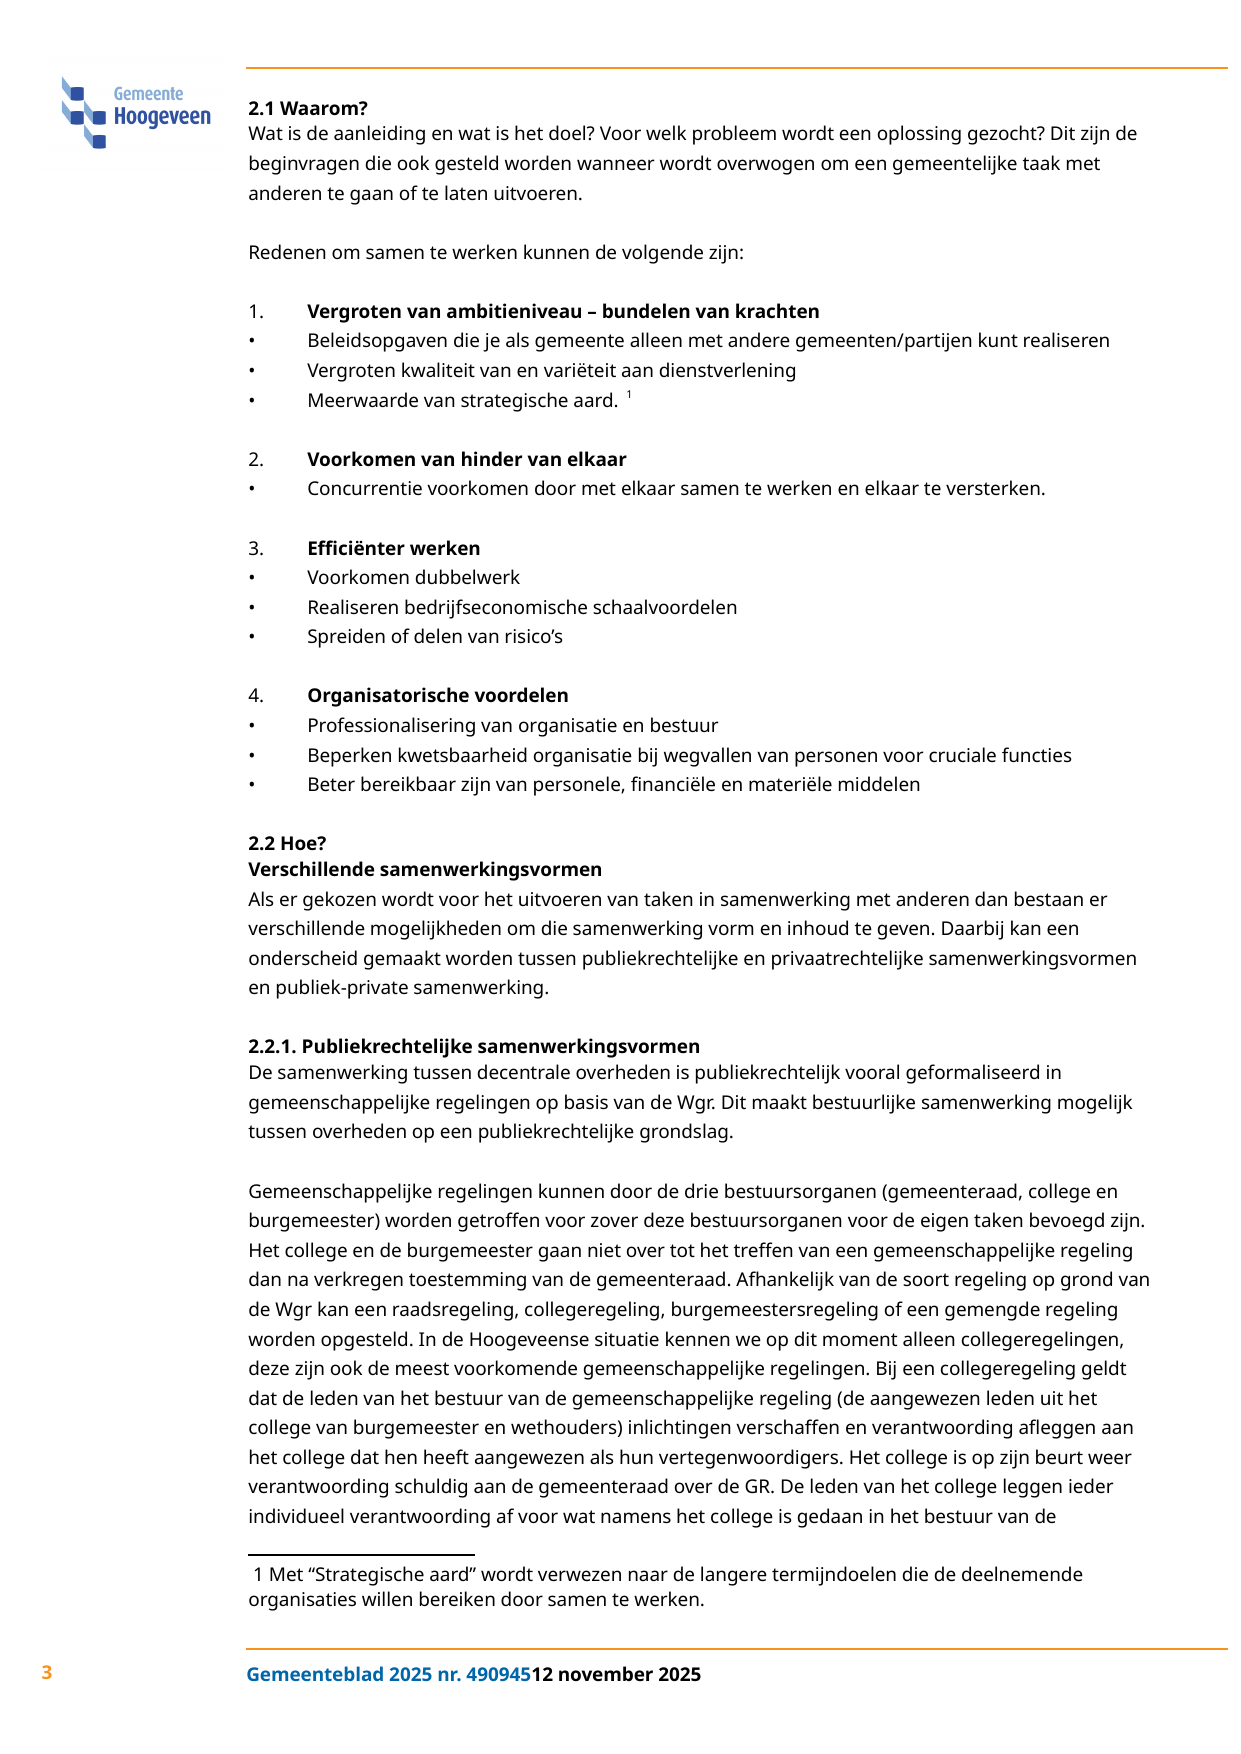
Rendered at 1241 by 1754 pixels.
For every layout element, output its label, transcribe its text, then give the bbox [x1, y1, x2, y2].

list Vergroten van ambitieniveau – bundelen van krachten [248, 298, 1152, 324]
list Beleidsopgaven die je als gemeente alleen met andere gemeenten/partijen kunt realiseren [248, 328, 1152, 353]
text Wat is de aanleiding en wat is het doel? Voor welk probleem wordt een oplossing gezocht? Dit zijn de beginvragen die ook gesteld worden wanneer wordt overwogen om een gemeentelijke taak met anderen te gaan of te laten uitvoeren. [248, 121, 1152, 205]
list Spreiden of delen van risico’s [248, 623, 1152, 649]
list Meerwaarde van strategische aard. [248, 387, 1152, 412]
list Beperken kwetsbaarheid organisatie bij wegvallen van personen voor cruciale functies [248, 742, 1152, 767]
list Vergroten kwaliteit van en variëteit aan dienstverlening [248, 357, 1152, 383]
text Als er gekozen wordt voor het uitvoeren van taken in samenwerking met anderen dan bestaan er verschillende mogelijkheden om die samenwerking vorm en inhoud te geven. Daarbij kan een onderscheid gemaakt worden tussen publiekrechtelijke en privaatrechtelijke samenwerkingsvormen en publiek-private samenwerking. [248, 886, 1152, 1000]
text Redenen om samen te werken kunnen de volgende zijn: [248, 239, 1152, 264]
list Met “Strategische aard” wordt verwezen naar de langere termijndoelen die de deelnemende organisaties willen bereiken door samen te werken. [248, 1561, 1152, 1612]
text 2.2 Hoe? [248, 831, 1152, 856]
text Verschillende samenwerkingsvormen [248, 856, 1152, 882]
list Organisatorische voordelen [248, 683, 1152, 708]
picture [41, 47, 231, 172]
text 2.1 Waarom? [248, 95, 1152, 121]
text De samenwerking tussen decentrale overheden is publiekrechtelijk vooral geformaliseerd in gemeenschappelijke regelingen op basis van de Wgr. Dit maakt bestuurlijke samenwerking mogelijk tussen overheden op een publiekrechtelijke grondslag. [248, 1059, 1152, 1144]
list Concurrentie voorkomen door met elkaar samen te werken en elkaar te versterken. [248, 476, 1152, 501]
list Voorkomen dubbelwerk [248, 564, 1152, 590]
list Realiseren bedrijfseconomische schaalvoordelen [248, 594, 1152, 619]
list Beter bereikbaar zijn van personele, financiële en materiële middelen [248, 771, 1152, 797]
list Efficiënter werken [248, 535, 1152, 560]
list Voorkomen van hinder van elkaar [248, 446, 1152, 472]
list Professionalisering van organisatie en bestuur [248, 712, 1152, 738]
text Gemeenschappelijke regelingen kunnen door de drie bestuursorganen (gemeenteraad, college en burgemeester) worden getroffen voor zover deze bestuursorganen voor de eigen taken bevoegd zijn. Het college en de burgemeester gaan niet over tot het treffen van een gemeenschappelijke regeling dan na verkregen toestemming van de gemeenteraad. Afhankelijk van de soort regeling op grond van de Wgr kan een raadsregeling, collegeregeling, burgemeestersregeling of een gemengde regeling worden opgesteld. In de Hoogeveense situatie kennen we op dit moment alleen collegeregelingen, deze zijn ook de meest voorkomende gemeenschappelijke regelingen. Bij een collegeregeling geldt dat de leden van het bestuur van de gemeenschappelijke regeling (de aangewezen leden uit het college van burgemeester en wethouders) inlichtingen verschaffen en verantwoording afleggen aan het college dat hen heeft aangewezen als hun vertegenwoordigers. Het college is op zijn beurt weer verantwoording schuldig aan de gemeenteraad over de GR. De leden van het college leggen ieder individueel verantwoording af voor wat namens het college is gedaan in het bestuur van de [248, 1178, 1152, 1529]
text 2.2.1. Publiekrechtelijke samenwerkingsvormen [248, 1034, 1152, 1059]
